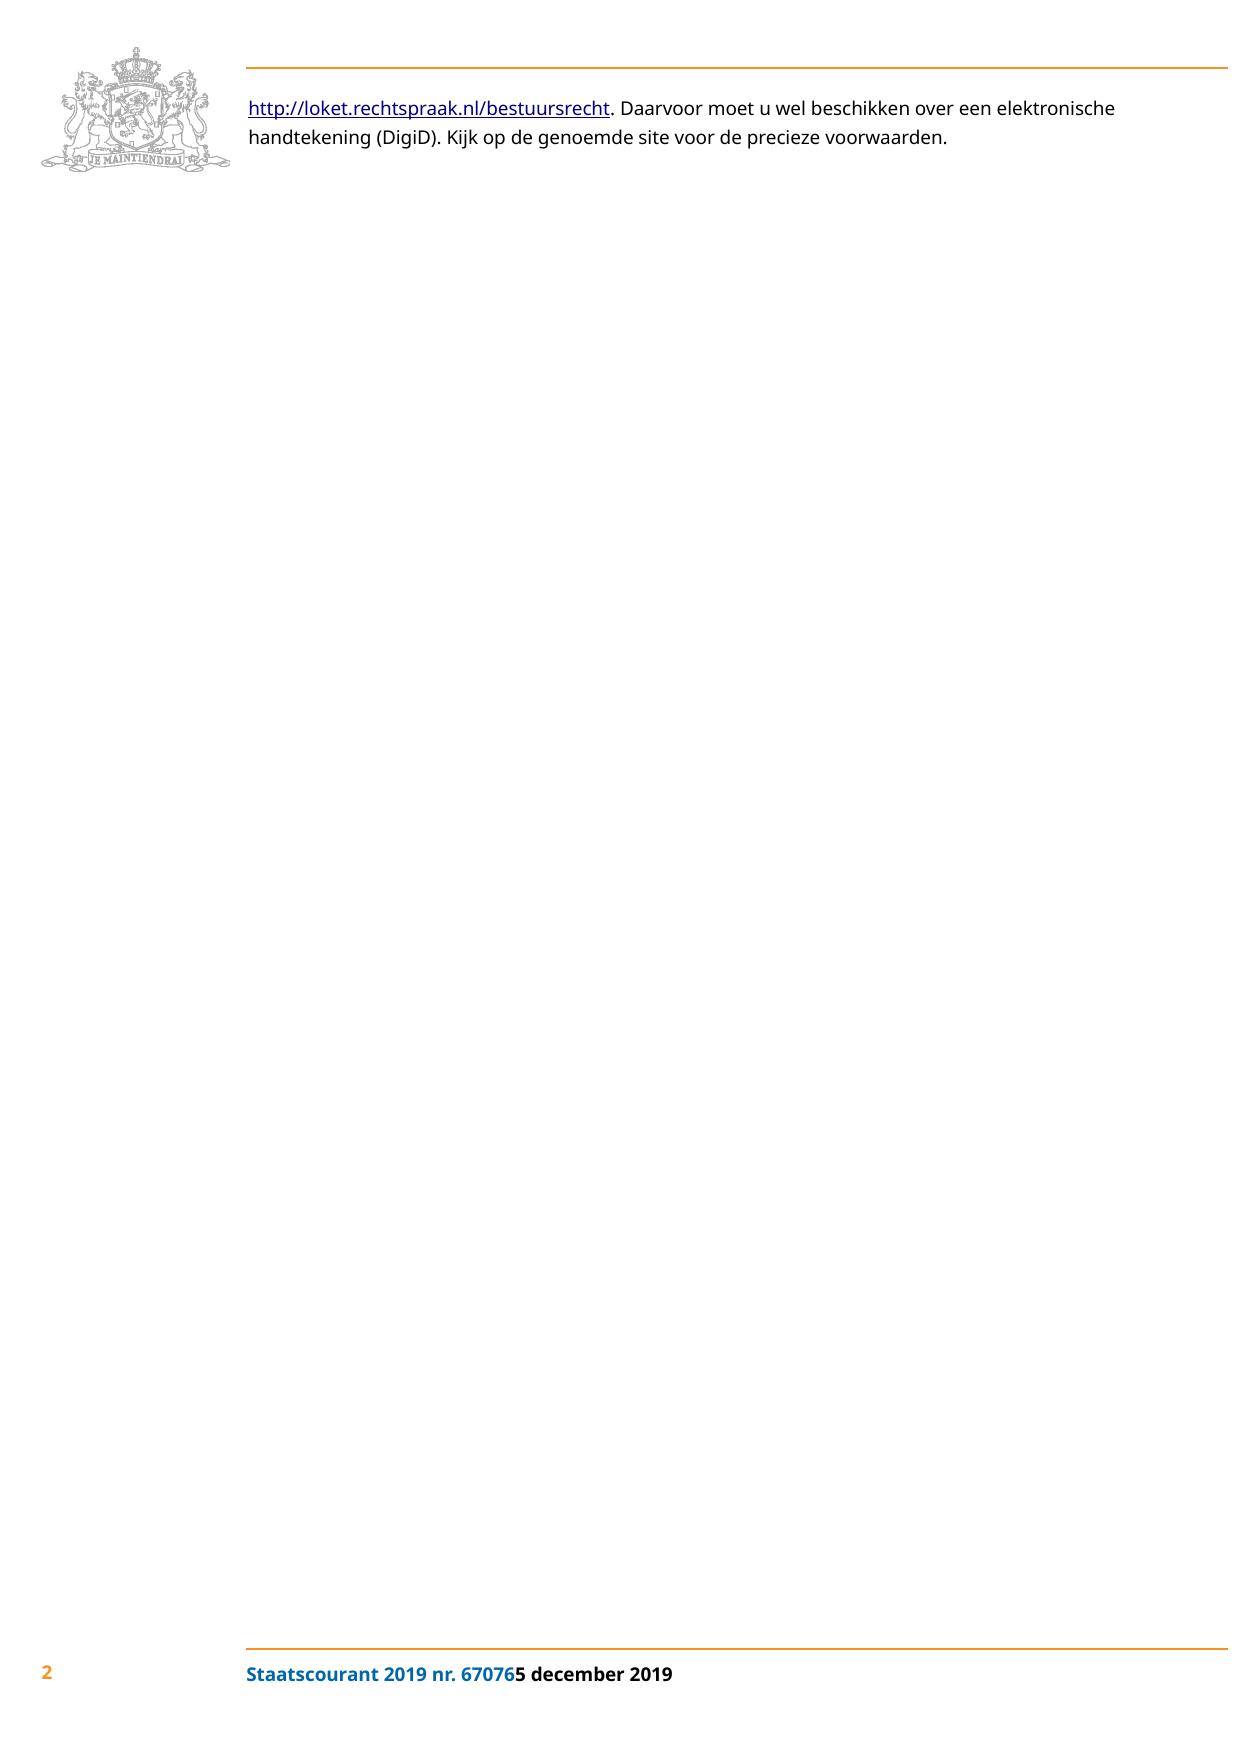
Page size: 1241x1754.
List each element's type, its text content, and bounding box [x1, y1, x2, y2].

text http://loket.rechtspraak.nl/bestuursrecht. Daarvoor moet u wel beschikken over een elektronische handtekening (DigiD). Kijk op de genoemde site voor de precieze voorwaarden. [248, 95, 1152, 150]
picture [41, 47, 231, 172]
